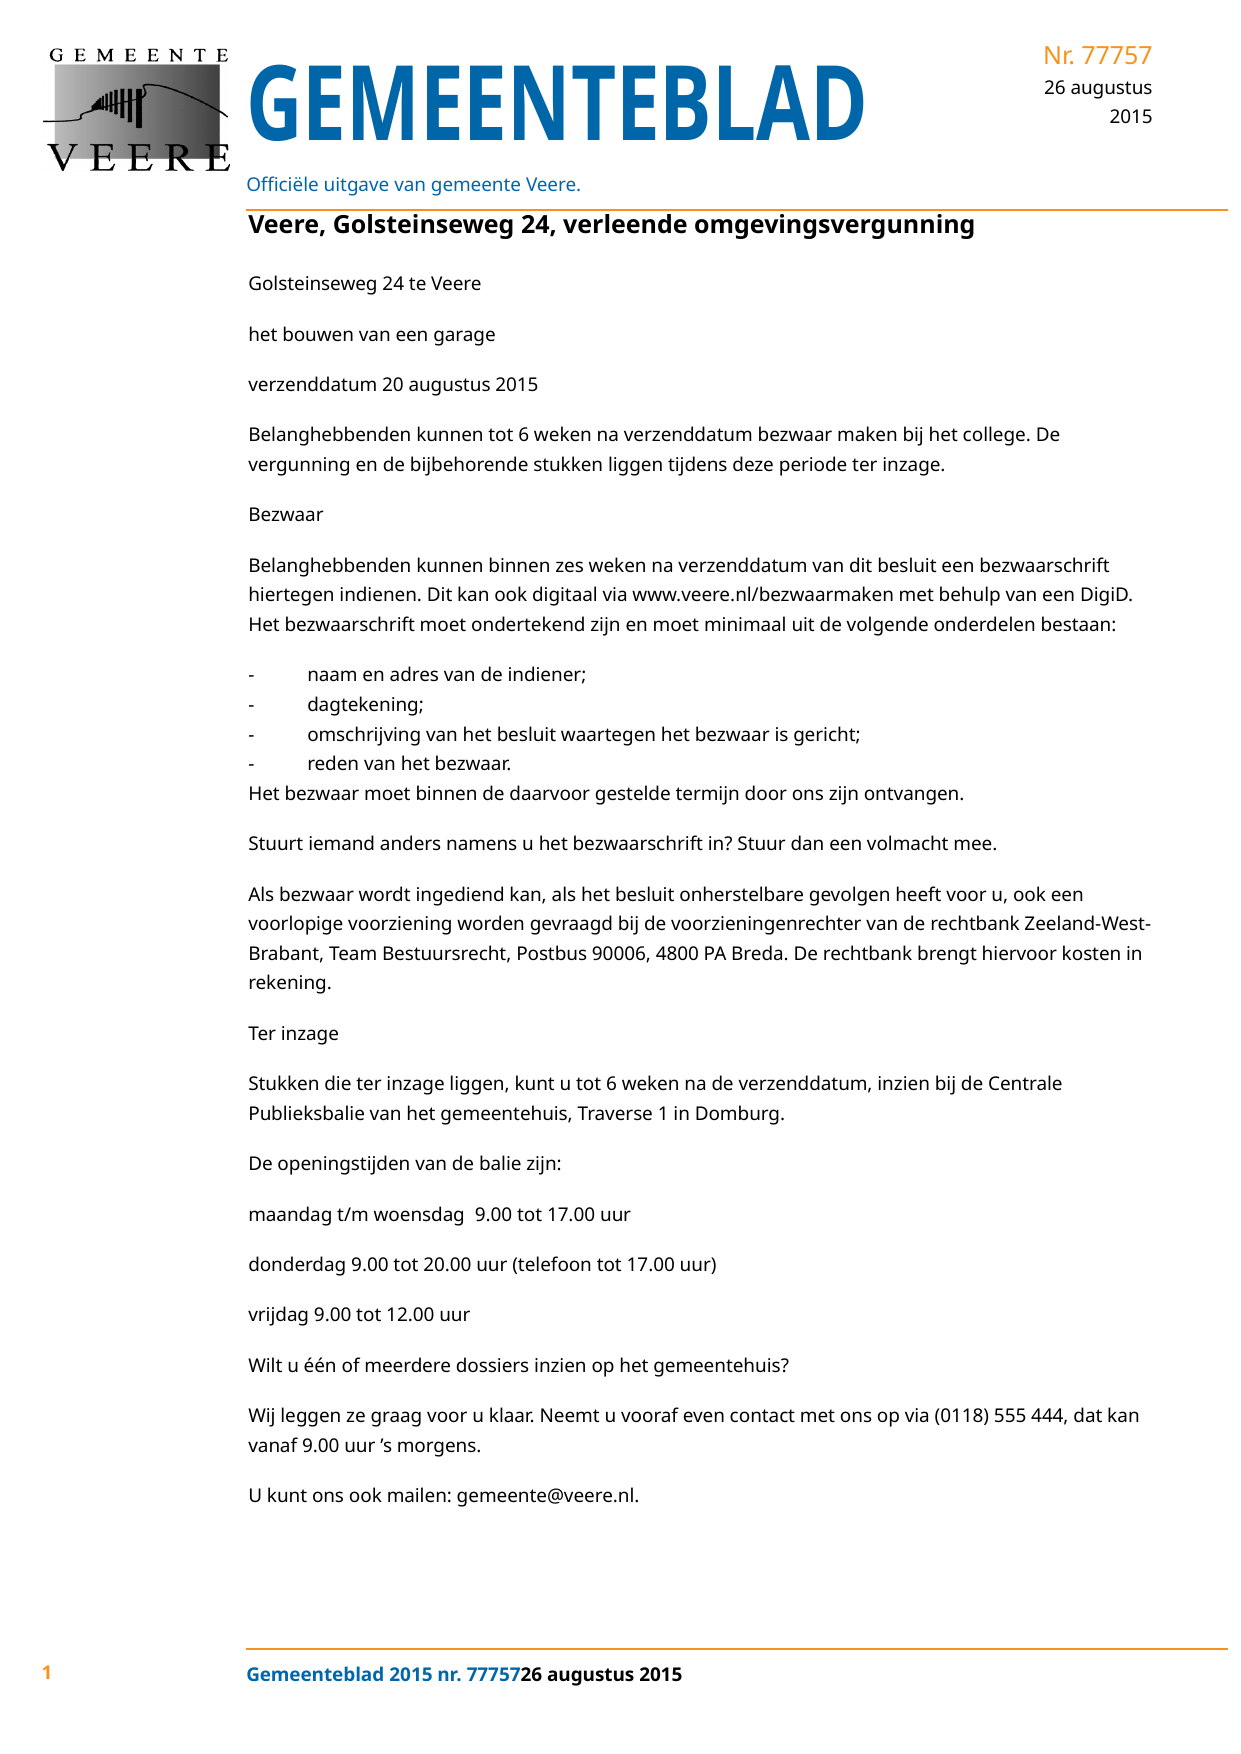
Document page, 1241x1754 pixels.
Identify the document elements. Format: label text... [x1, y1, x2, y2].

text Veere, Golsteinseweg 24, verleende omgevingsvergunning [248, 211, 1152, 241]
text maandag t/m woensdag 9.00 tot 17.00 uur [248, 1201, 1152, 1226]
text Als bezwaar wordt ingediend kan, als het besluit onherstelbare gevolgen heeft voor u, ook een voorlopige voorziening worden gevraagd bij de voorzieningenrechter van de rechtbank Zeeland-West-Brabant, Team Bestuursrecht, Postbus 90006, 4800 PA Breda. De rechtbank brengt hiervoor kosten in rekening. [248, 881, 1152, 995]
text Stuurt iemand anders namens u het bezwaarschrift in? Stuur dan een volmacht mee. [248, 830, 1152, 856]
list dagtekening; [248, 691, 1152, 717]
picture [41, 47, 231, 172]
text Wilt u één of meerdere dossiers inzien op het gemeentehuis? [248, 1352, 1152, 1378]
list naam en adres van de indiener; [248, 662, 1152, 687]
text het bouwen van een garage [248, 321, 1152, 346]
text Stukken die ter inzage liggen, kunt u tot 6 weken na de verzenddatum, inzien bij de Centrale Publieksbalie van het gemeentehuis, Traverse 1 in Domburg. [248, 1070, 1152, 1126]
text U kunt ons ook mailen: gemeente@veere.nl. [248, 1482, 1152, 1508]
text De openingstijden van de balie zijn: [248, 1150, 1152, 1176]
text Bezwaar [248, 502, 1152, 527]
text Golsteinseweg 24 te Veere [248, 270, 1152, 296]
text Belanghebbenden kunnen binnen zes weken na verzenddatum van dit besluit een bezwaarschrift hiertegen indienen. Dit kan ook digitaal via www.veere.nl/bezwaarmaken met behulp van een DigiD. Het bezwaarschrift moet ondertekend zijn en moet minimaal uit de volgende onderdelen bestaan: [248, 552, 1152, 637]
text Belanghebbenden kunnen tot 6 weken na verzenddatum bezwaar maken bij het college. De vergunning en de bijbehorende stukken liggen tijdens deze periode ter inzage. [248, 422, 1152, 477]
list reden van het bezwaar. [248, 750, 1152, 776]
text vrijdag 9.00 tot 12.00 uur [248, 1302, 1152, 1327]
list omschrijving van het besluit waartegen het bezwaar is gericht; [248, 721, 1152, 746]
text Het bezwaar moet binnen de daarvoor gestelde termijn door ons zijn ontvangen. [248, 780, 1152, 806]
text verzenddatum 20 augustus 2015 [248, 371, 1152, 397]
text Ter inzage [248, 1020, 1152, 1046]
text Wij leggen ze graag voor u klaar. Neemt u vooraf even contact met ons op via (0118) 555 444, dat kan vanaf 9.00 uur ’s morgens. [248, 1402, 1152, 1458]
text donderdag 9.00 tot 20.00 uur (telefoon tot 17.00 uur) [248, 1251, 1152, 1277]
